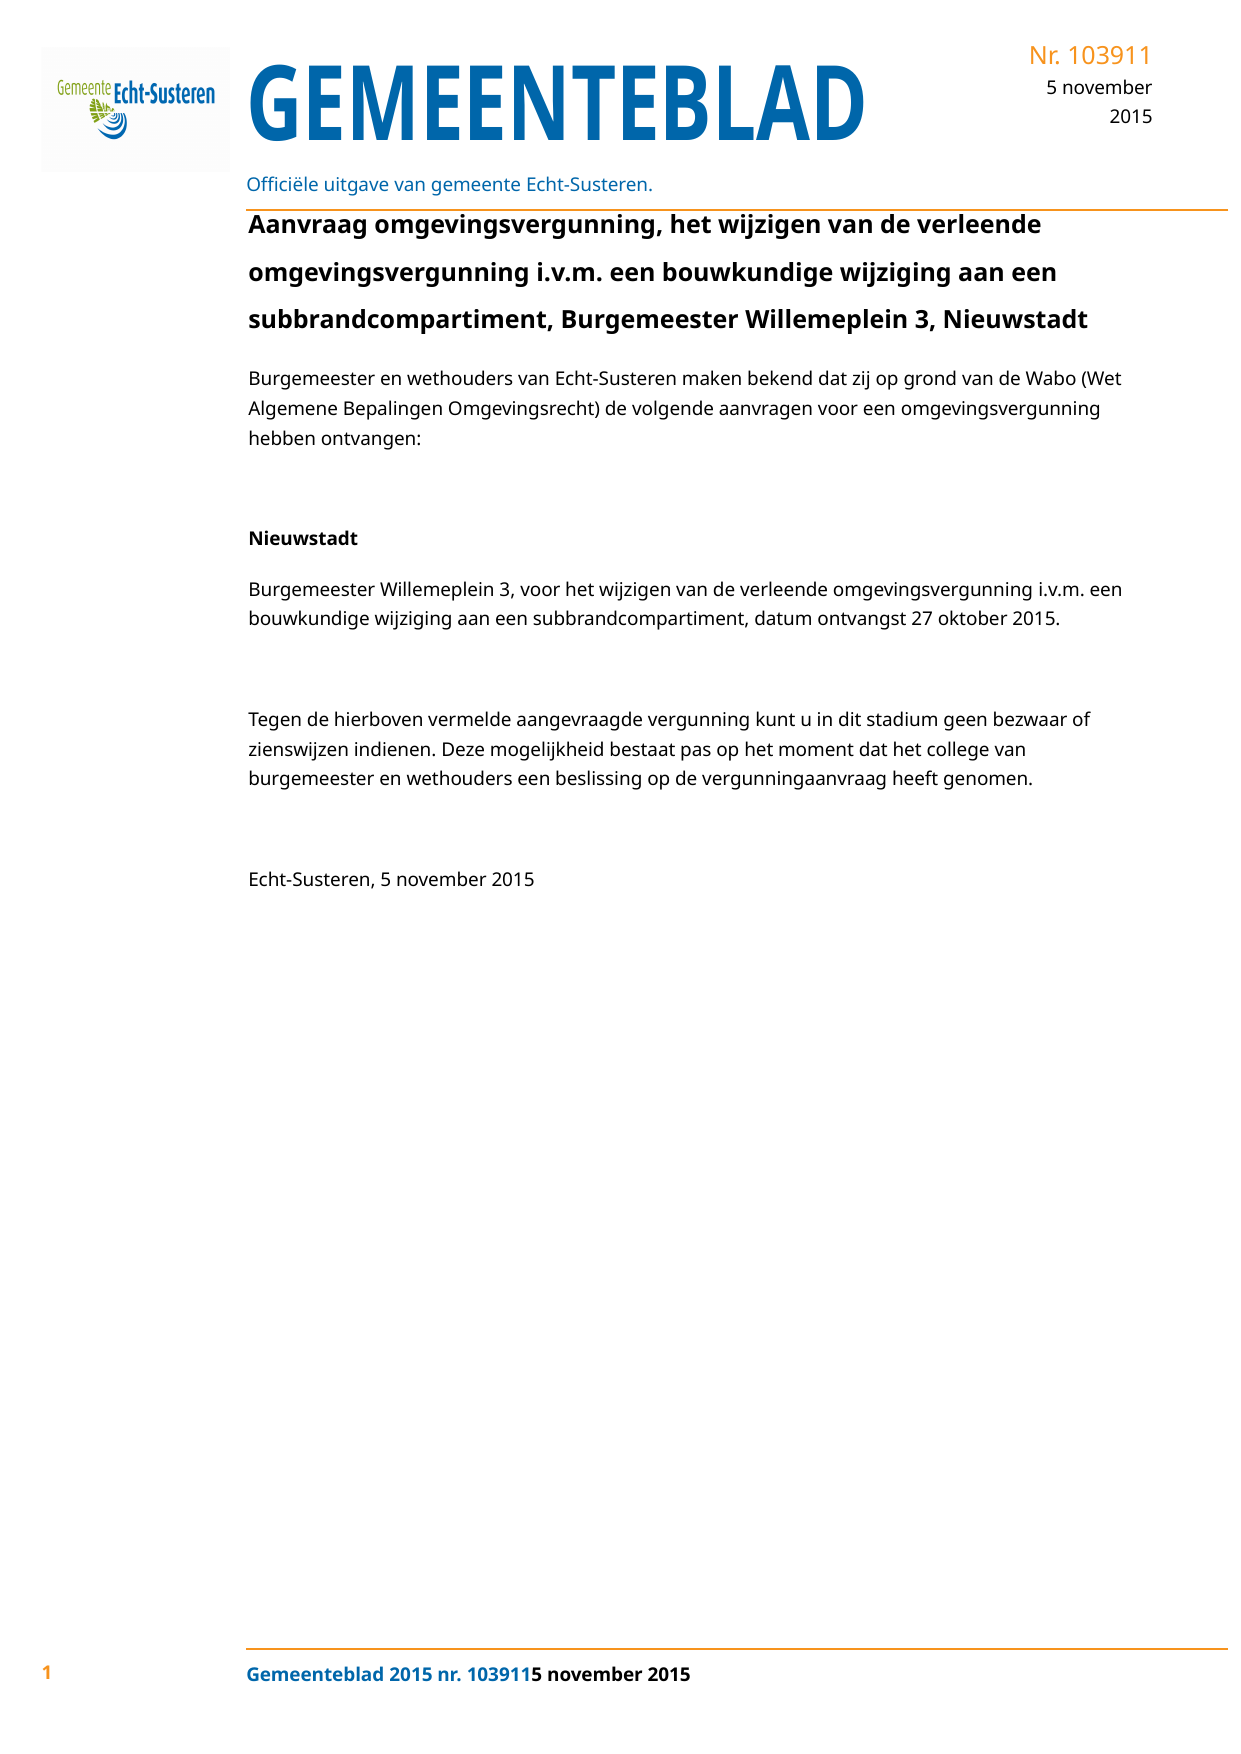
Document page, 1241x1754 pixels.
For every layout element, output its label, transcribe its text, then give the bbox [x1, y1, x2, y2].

text Nieuwstadt [248, 526, 1152, 551]
text Burgemeester Willemeplein 3, voor het wijzigen van de verleende omgevingsvergunning i.v.m. een bouwkundige wijziging aan een subbrandcompartiment, datum ontvangst 27 oktober 2015. [248, 576, 1152, 631]
picture [41, 47, 231, 172]
text Tegen de hierboven vermelde aangevraagde vergunning kunt u in dit stadium geen bezwaar of zienswijzen indienen. Deze mogelijkheid bestaat pas op het moment dat het college van burgemeester en wethouders een beslissing op de vergunningaanvraag heeft genomen. [248, 706, 1152, 791]
text Echt-Susteren, 5 november 2015 [248, 866, 1152, 892]
text Burgemeester en wethouders van Echt-Susteren maken bekend dat zij op grond van de Wabo (Wet Algemene Bepalingen Omgevingsrecht) de volgende aanvragen voor een omgevingsvergunning hebben ontvangen: [248, 366, 1152, 450]
text Aanvraag omgevingsvergunning, het wijzigen van de verleende omgevingsvergunning i.v.m. een bouwkundige wijziging aan een subbrandcompartiment, Burgemeester Willemeplein 3, Nieuwstadt [248, 211, 1152, 336]
